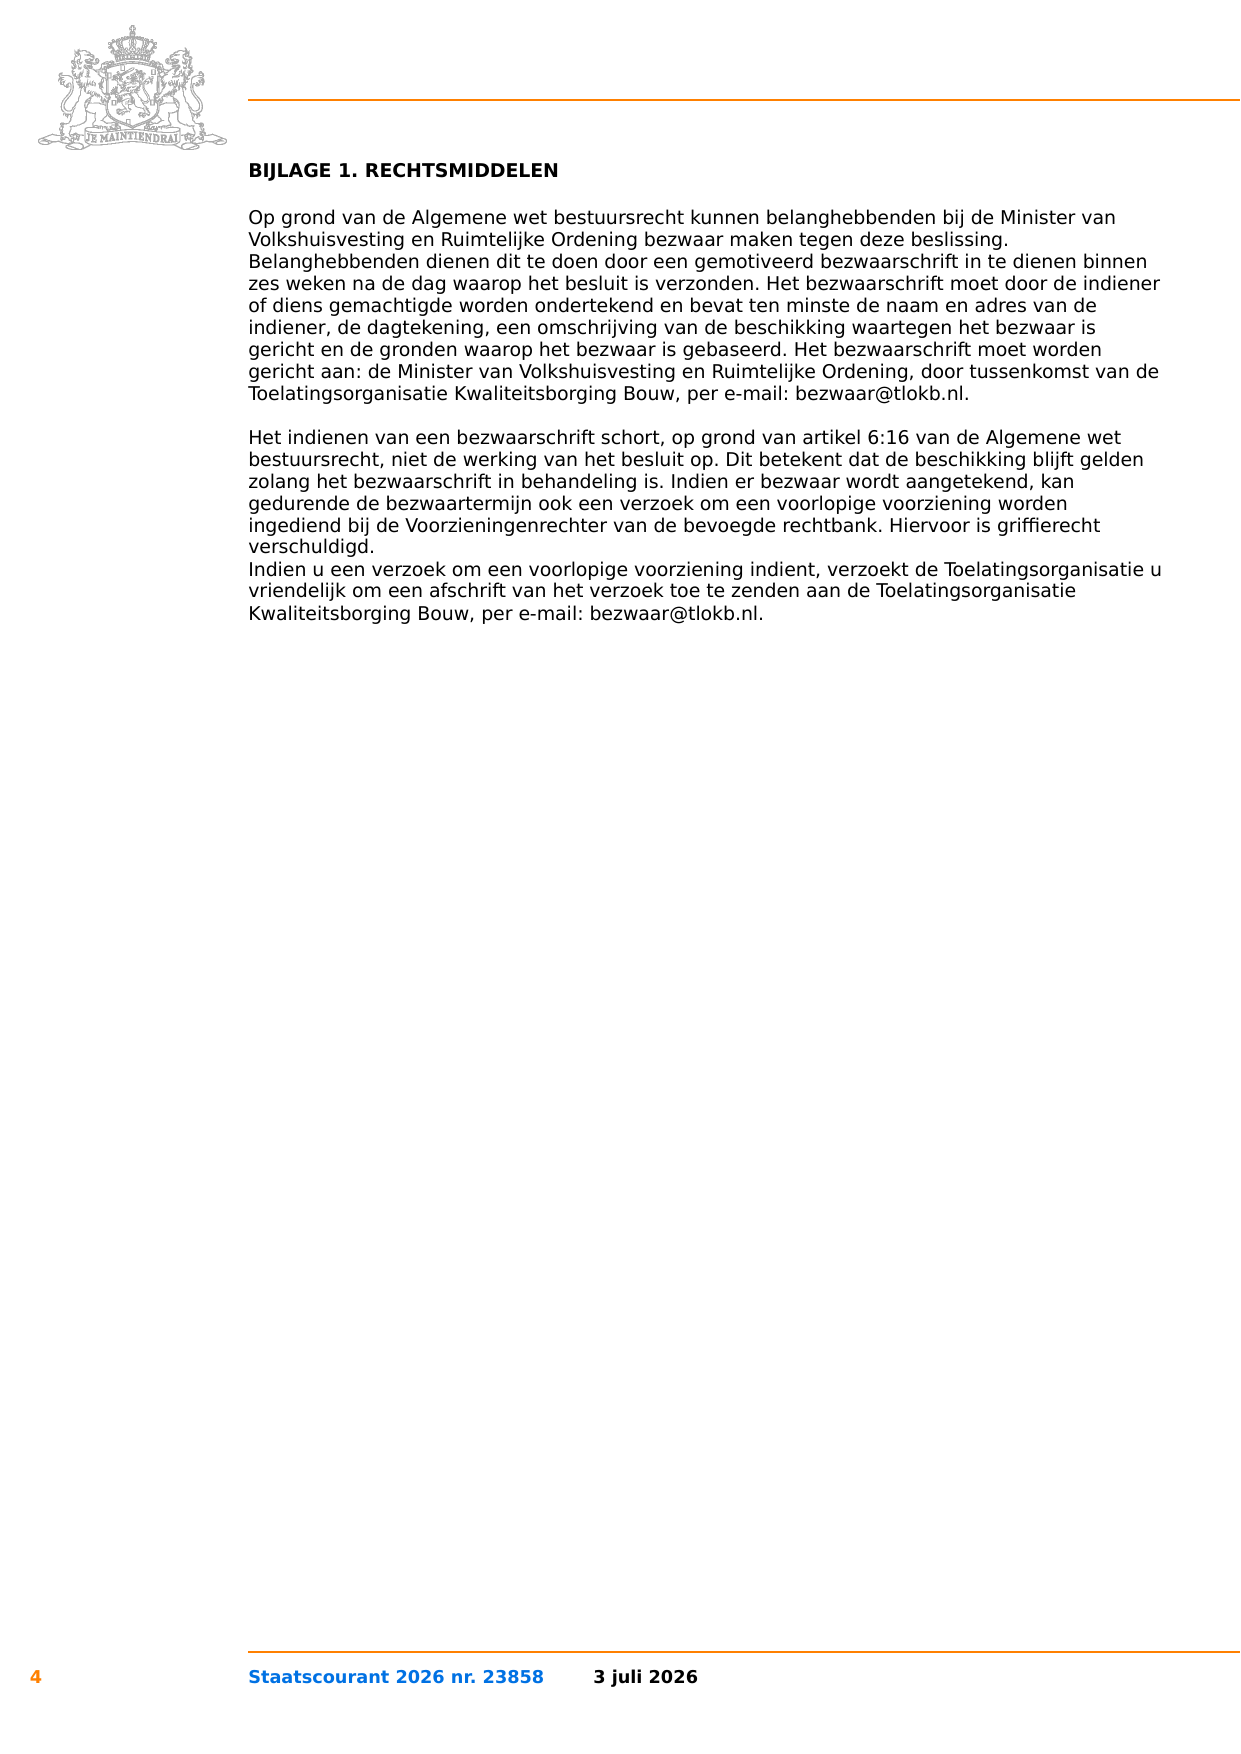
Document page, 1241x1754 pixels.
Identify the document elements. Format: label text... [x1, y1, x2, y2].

picture [38, 25, 227, 150]
text Op grond van de Algemene wet bestuursrecht kunnen belanghebbenden bij de Minister van Volkshuisvesting en Ruimtelijke Ordening bezwaar maken tegen deze beslissing. Belanghebbenden dienen dit te doen door een gemotiveerd bezwaarschrift in te dienen binnen zes weken na de dag waarop het besluit is verzonden. Het bezwaarschrift moet door de indiener of diens gemachtigde worden ondertekend en bevat ten minste de naam en adres van de indiener, de dagtekening, een omschrijving van de beschikking waartegen het bezwaar is gericht en de gronden waarop het bezwaar is gebaseerd. Het bezwaarschrift moet worden gericht aan: de Minister van Volkshuisvesting en Ruimtelijke Ordening, door tussenkomst van de Toelatingsorganisatie Kwaliteitsborging Bouw, per e-mail: bezwaar@tlokb.nl. [248, 207, 1163, 405]
subtitle BIJLAGE 1. RECHTSMIDDELEN [248, 160, 1163, 182]
text Het indienen van een bezwaarschrift schort, op grond van artikel 6:16 van de Algemene wet bestuursrecht, niet de werking van het besluit op. Dit betekent dat de beschikking blijft gelden zolang het bezwaarschrift in behandeling is. Indien er bezwaar wordt aangetekend, kan gedurende de bezwaartermijn ook een verzoek om een voorlopige voorziening worden ingediend bij de Voorzieningenrechter van de bevoegde rechtbank. Hiervoor is griffierecht verschuldigd. [248, 427, 1163, 558]
text Indien u een verzoek om een voorlopige voorziening indient, verzoekt de Toelatingsorganisatie u vriendelijk om een afschrift van het verzoek toe te zenden aan de Toelatingsorganisatie Kwaliteitsborging Bouw, per e-mail: bezwaar@tlokb.nl. [248, 558, 1163, 624]
